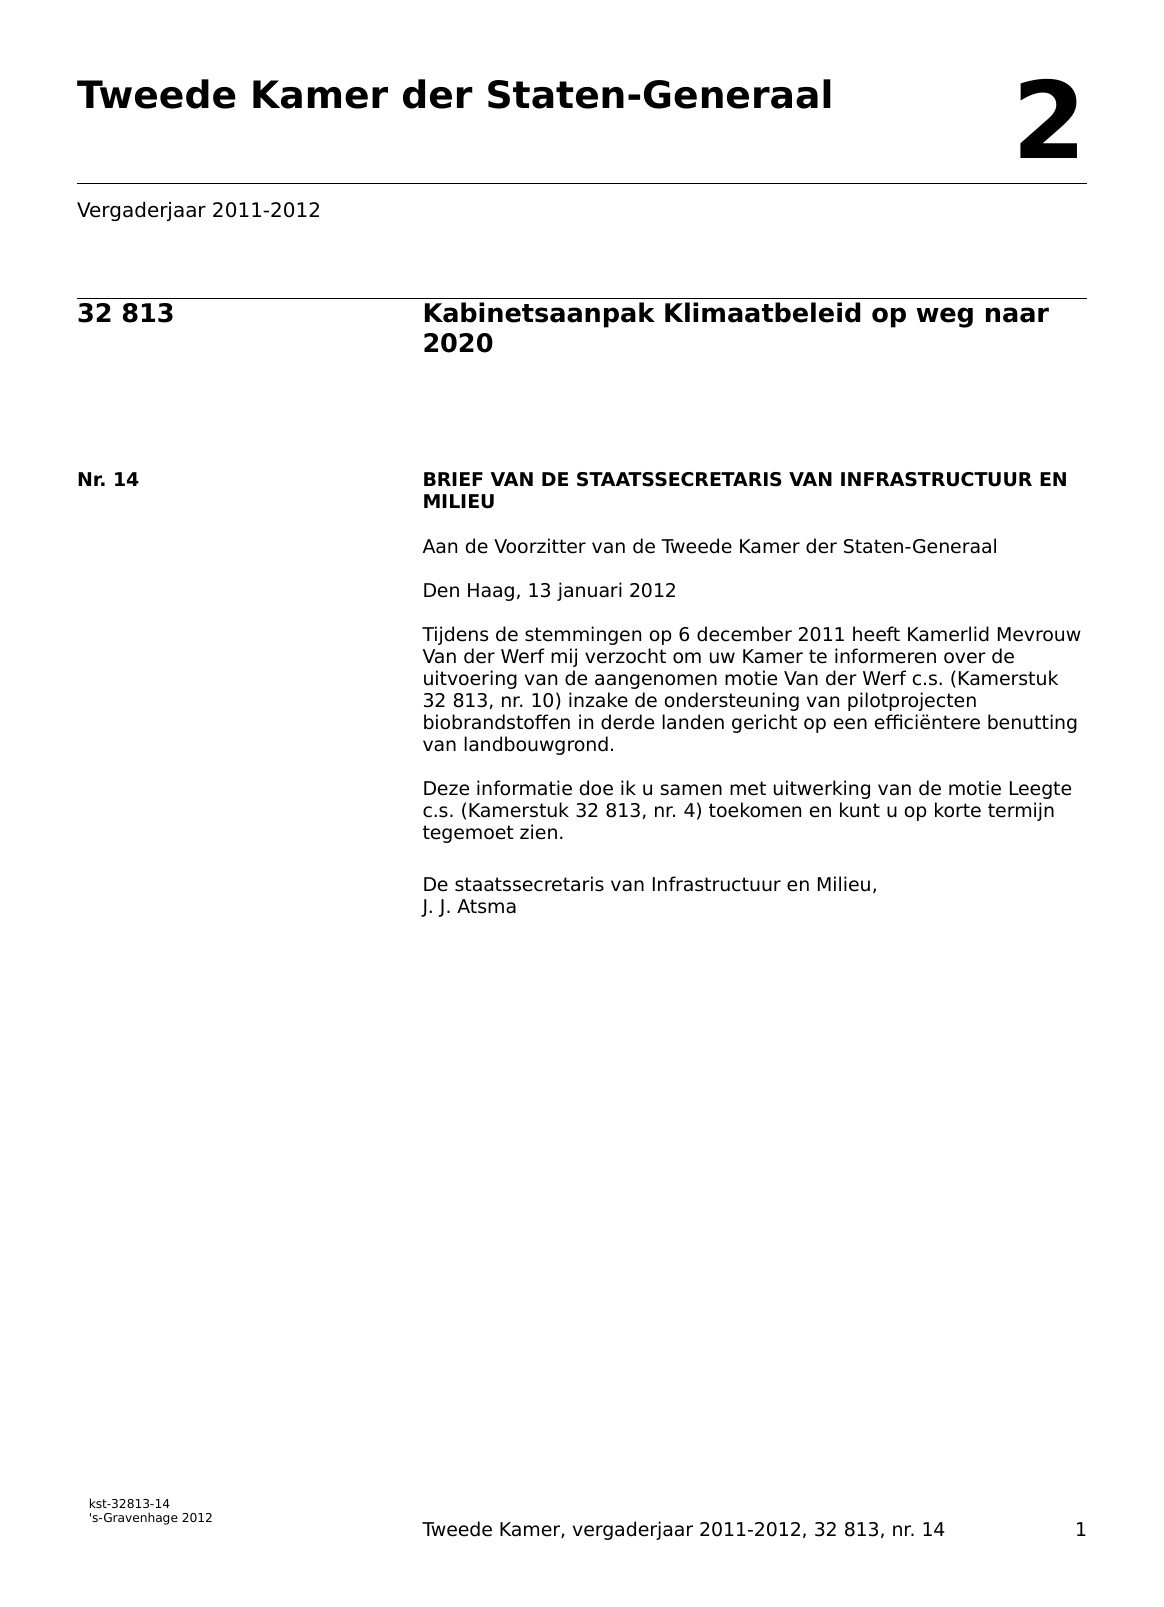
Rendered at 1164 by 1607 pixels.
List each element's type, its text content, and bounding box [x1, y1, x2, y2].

text Tijdens de stemmingen op 6 december 2011 heeft Kamerlid Mevrouw Van der Werf mij verzocht om uw Kamer te informeren over de uitvoering van de aangenomen motie Van der Werf c.s. (Kamerstuk 32 813, nr. 10) inzake de ondersteuning van pilotprojecten biobrandstoffen in derde landen gericht op een efficiëntere benutting van landbouwgrond. [422, 624, 1087, 756]
text De staatssecretaris van Infrastructuur en Milieu, J. J. Atsma [422, 874, 1087, 918]
table_header Tweede Kamer der Staten-Generaal [77, 59, 886, 183]
text 's-Gravenhage 2012 [88, 1511, 323, 1525]
subtitle Nr. 14 BRIEF VAN DE STAATSSECRETARIS VAN INFRASTRUCTUUR EN MILIEU [77, 469, 1087, 513]
table_header 2 [886, 59, 1087, 183]
text Deze informatie doe ik u samen met uitwerking van de motie Leegte c.s. (Kamerstuk 32 813, nr. 4) toekomen en kunt u op korte termijn tegemoet zien. [422, 778, 1087, 844]
subtitle 32 813 Kabinetsaanpak Klimaatbeleid op weg naar 2020 [77, 299, 1087, 358]
text Aan de Voorzitter van de Tweede Kamer der Staten-Generaal [422, 536, 1087, 557]
text Den Haag, 13 januari 2012 [422, 580, 1087, 602]
table_cell Vergaderjaar 2011-2012 [77, 184, 1087, 298]
text kst-32813-14 [88, 1497, 323, 1511]
